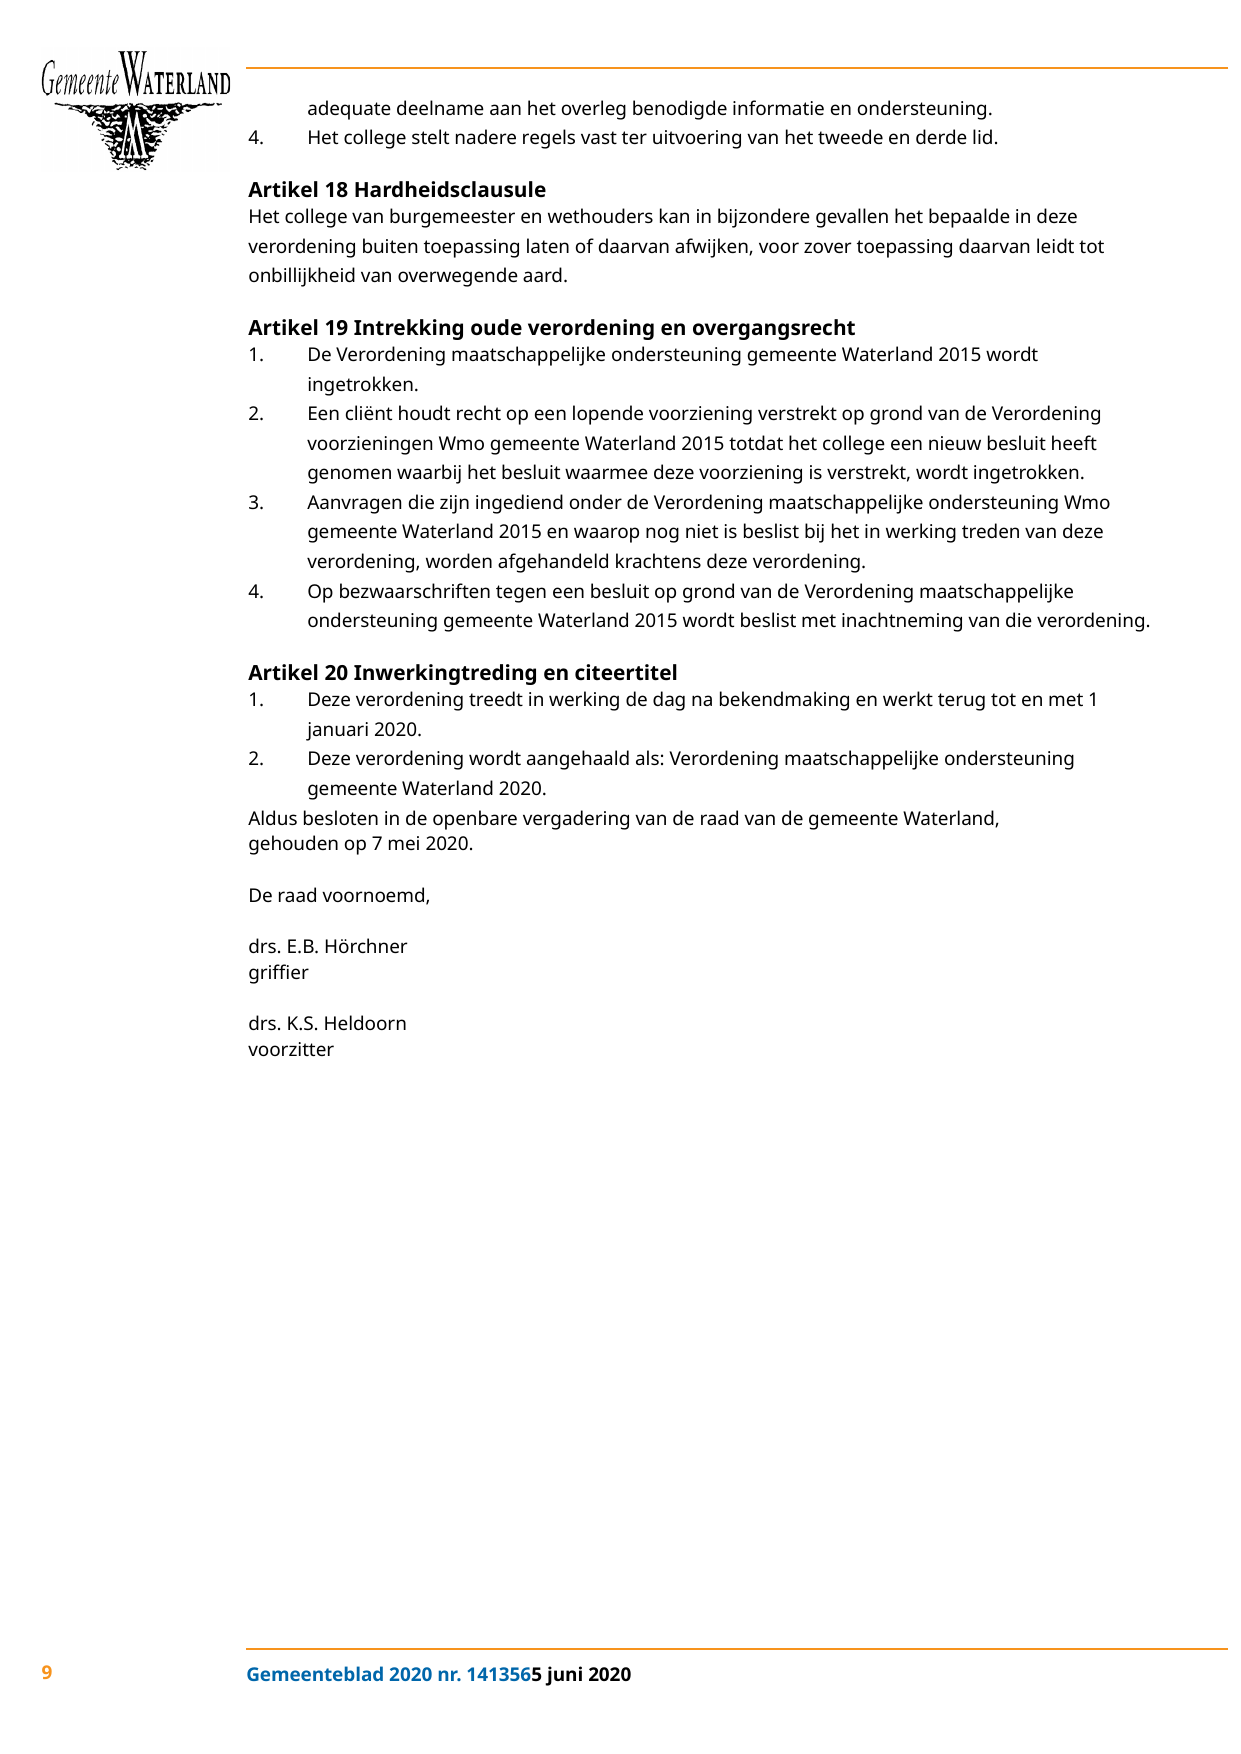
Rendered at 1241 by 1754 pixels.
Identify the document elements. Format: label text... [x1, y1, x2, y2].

text Aldus besloten in de openbare vergadering van de raad van de gemeente Waterland, [248, 805, 1152, 830]
text griffier [248, 959, 1152, 985]
list Deze verordening treedt in werking de dag na bekendmaking en werkt terug tot en met 1 januari 2020. [248, 686, 1152, 742]
text drs. K.S. Heldoorn [248, 1011, 1152, 1036]
text gehouden op 7 mei 2020. [248, 830, 1152, 856]
text Artikel 19 Intrekking oude verordening en overgangsrecht [248, 313, 1152, 341]
text Artikel 20 Inwerkingtreding en citeertitel [248, 658, 1152, 686]
list Een cliënt houdt recht op een lopende voorziening verstrekt op grond van de Verordening voorzieningen Wmo gemeente Waterland 2015 totdat het college een nieuw besluit heeft genomen waarbij het besluit waarmee deze voorziening is verstrekt, wordt ingetrokken. [248, 400, 1152, 485]
list Deze verordening wordt aangehaald als: Verordening maatschappelijke ondersteuning gemeente Waterland 2020. [248, 746, 1152, 801]
text Het college van burgemeester en wethouders kan in bijzondere gevallen het bepaalde in deze verordening buiten toepassing laten of daarvan afwijken, voor zover toepassing daarvan leidt tot onbillijkheid van overwegende aard. [248, 203, 1152, 288]
picture [41, 47, 231, 172]
text De raad voornoemd, [248, 882, 1152, 908]
list De Verordening maatschappelijke ondersteuning gemeente Waterland 2015 wordt ingetrokken. [248, 341, 1152, 397]
text voorzitter [248, 1036, 1152, 1062]
text drs. E.B. Hörchner [248, 933, 1152, 959]
list adequate deelname aan het overleg benodigde informatie en ondersteuning. [248, 95, 1152, 121]
list Op bezwaarschriften tegen een besluit op grond van de Verordening maatschappelijke ondersteuning gemeente Waterland 2015 wordt beslist met inachtneming van die verordening. [248, 578, 1152, 633]
list Het college stelt nadere regels vast ter uitvoering van het tweede en derde lid. [248, 124, 1152, 150]
list Aanvragen die zijn ingediend onder de Verordening maatschappelijke ondersteuning Wmo gemeente Waterland 2015 en waarop nog niet is beslist bij het in werking treden van deze verordening, worden afgehandeld krachtens deze verordening. [248, 489, 1152, 574]
text Artikel 18 Hardheidsclausule [248, 175, 1152, 203]
